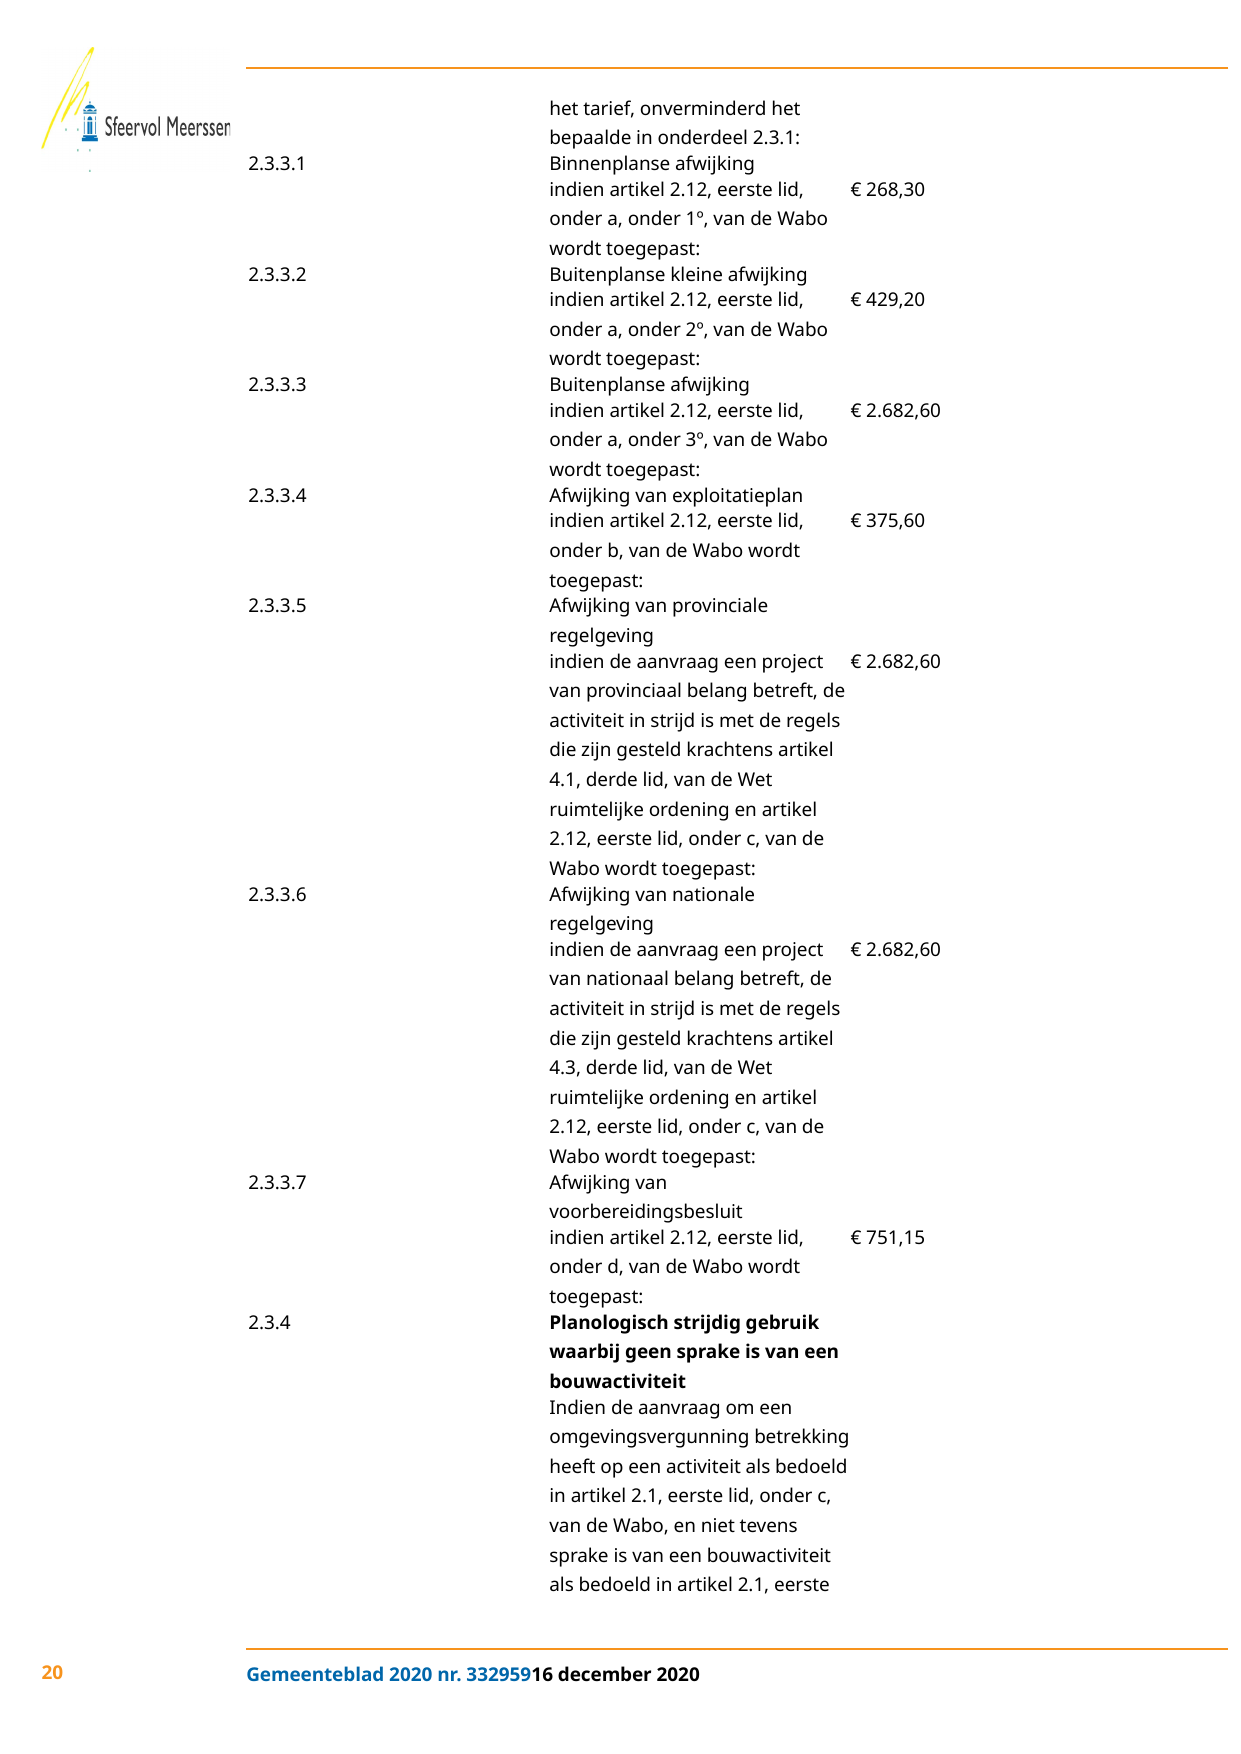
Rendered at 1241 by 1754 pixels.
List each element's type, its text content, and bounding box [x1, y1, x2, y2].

table_cell Buitenplanse afwijking [549, 371, 850, 397]
table_cell € 2.682,60 [850, 648, 1152, 881]
table_cell [248, 1224, 549, 1309]
table_cell indien artikel 2.12, eerste lid, onder a, onder 3º, van de Wabo wordt toegepast: [549, 397, 850, 482]
table_cell Afwijking van voorbereidingsbesluit [549, 1169, 850, 1224]
table_cell [850, 371, 1152, 397]
table_cell [850, 482, 1152, 508]
table_cell indien de aanvraag een project van nationaal belang betreft, de activiteit in strijd is met de regels die zijn gesteld krachtens artikel 4.3, derde lid, van de Wet ruimtelijke ordening en artikel 2.12, eerste lid, onder c, van de Wabo wordt toegepast: [549, 936, 850, 1169]
table_cell [850, 881, 1152, 936]
table_cell Binnenplanse afwijking [549, 150, 850, 176]
table_cell [248, 286, 549, 371]
table_cell [850, 1169, 1152, 1224]
table_cell € 268,30 [850, 176, 1152, 261]
table_cell indien artikel 2.12, eerste lid, onder a, onder 2º, van de Wabo wordt toegepast: [549, 286, 850, 371]
table_cell [850, 593, 1152, 648]
table_cell 2.3.3.2 [248, 261, 549, 286]
table_cell [850, 1309, 1152, 1394]
table_cell [248, 508, 549, 593]
table_cell [248, 95, 549, 150]
table_cell 2.3.3.4 [248, 482, 549, 508]
table_cell [248, 176, 549, 261]
table_cell 2.3.3.6 [248, 881, 549, 936]
table_cell indien artikel 2.12, eerste lid, onder d, van de Wabo wordt toegepast: [549, 1224, 850, 1309]
table_cell indien artikel 2.12, eerste lid, onder b, van de Wabo wordt toegepast: [549, 508, 850, 593]
table_cell € 751,15 [850, 1224, 1152, 1309]
table_cell het tarief, onverminderd het bepaalde in onderdeel 2.3.1: [549, 95, 850, 150]
table_cell Afwijking van exploitatieplan [549, 482, 850, 508]
table_cell [248, 397, 549, 482]
table_cell 2.3.3.5 [248, 593, 549, 648]
table_cell [248, 648, 549, 881]
table_cell 2.3.3.1 [248, 150, 549, 176]
picture [41, 47, 231, 172]
table_cell Afwijking van provinciale regelgeving [549, 593, 850, 648]
table_cell € 375,60 [850, 508, 1152, 593]
table_cell Afwijking van nationale regelgeving [549, 881, 850, 936]
table_cell 2.3.4 [248, 1309, 549, 1394]
table_cell [248, 936, 549, 1169]
table_cell [850, 1394, 1152, 1597]
table_cell [850, 261, 1152, 286]
table_cell [248, 1394, 549, 1597]
table_cell € 2.682,60 [850, 397, 1152, 482]
table_cell 2.3.3.7 [248, 1169, 549, 1224]
table_cell € 429,20 [850, 286, 1152, 371]
table_cell indien de aanvraag een project van provinciaal belang betreft, de activiteit in strijd is met de regels die zijn gesteld krachtens artikel 4.1, derde lid, van de Wet ruimtelijke ordening en artikel 2.12, eerste lid, onder c, van de Wabo wordt toegepast: [549, 648, 850, 881]
table_cell € 2.682,60 [850, 936, 1152, 1169]
table_cell 2.3.3.3 [248, 371, 549, 397]
table_cell Indien de aanvraag om een omgevingsvergunning betrekking heeft op een activiteit als bedoeld in artikel 2.1, eerste lid, onder c, van de Wabo, en niet tevens sprake is van een bouwactiviteit als bedoeld in artikel 2.1, eerste [549, 1394, 850, 1597]
table_cell [850, 150, 1152, 176]
table_cell Buitenplanse kleine afwijking [549, 261, 850, 286]
table_cell indien artikel 2.12, eerste lid, onder a, onder 1º, van de Wabo wordt toegepast: [549, 176, 850, 261]
table_cell Planologisch strijdig gebruik waarbij geen sprake is van een bouwactiviteit [549, 1309, 850, 1394]
table_cell [850, 95, 1152, 150]
